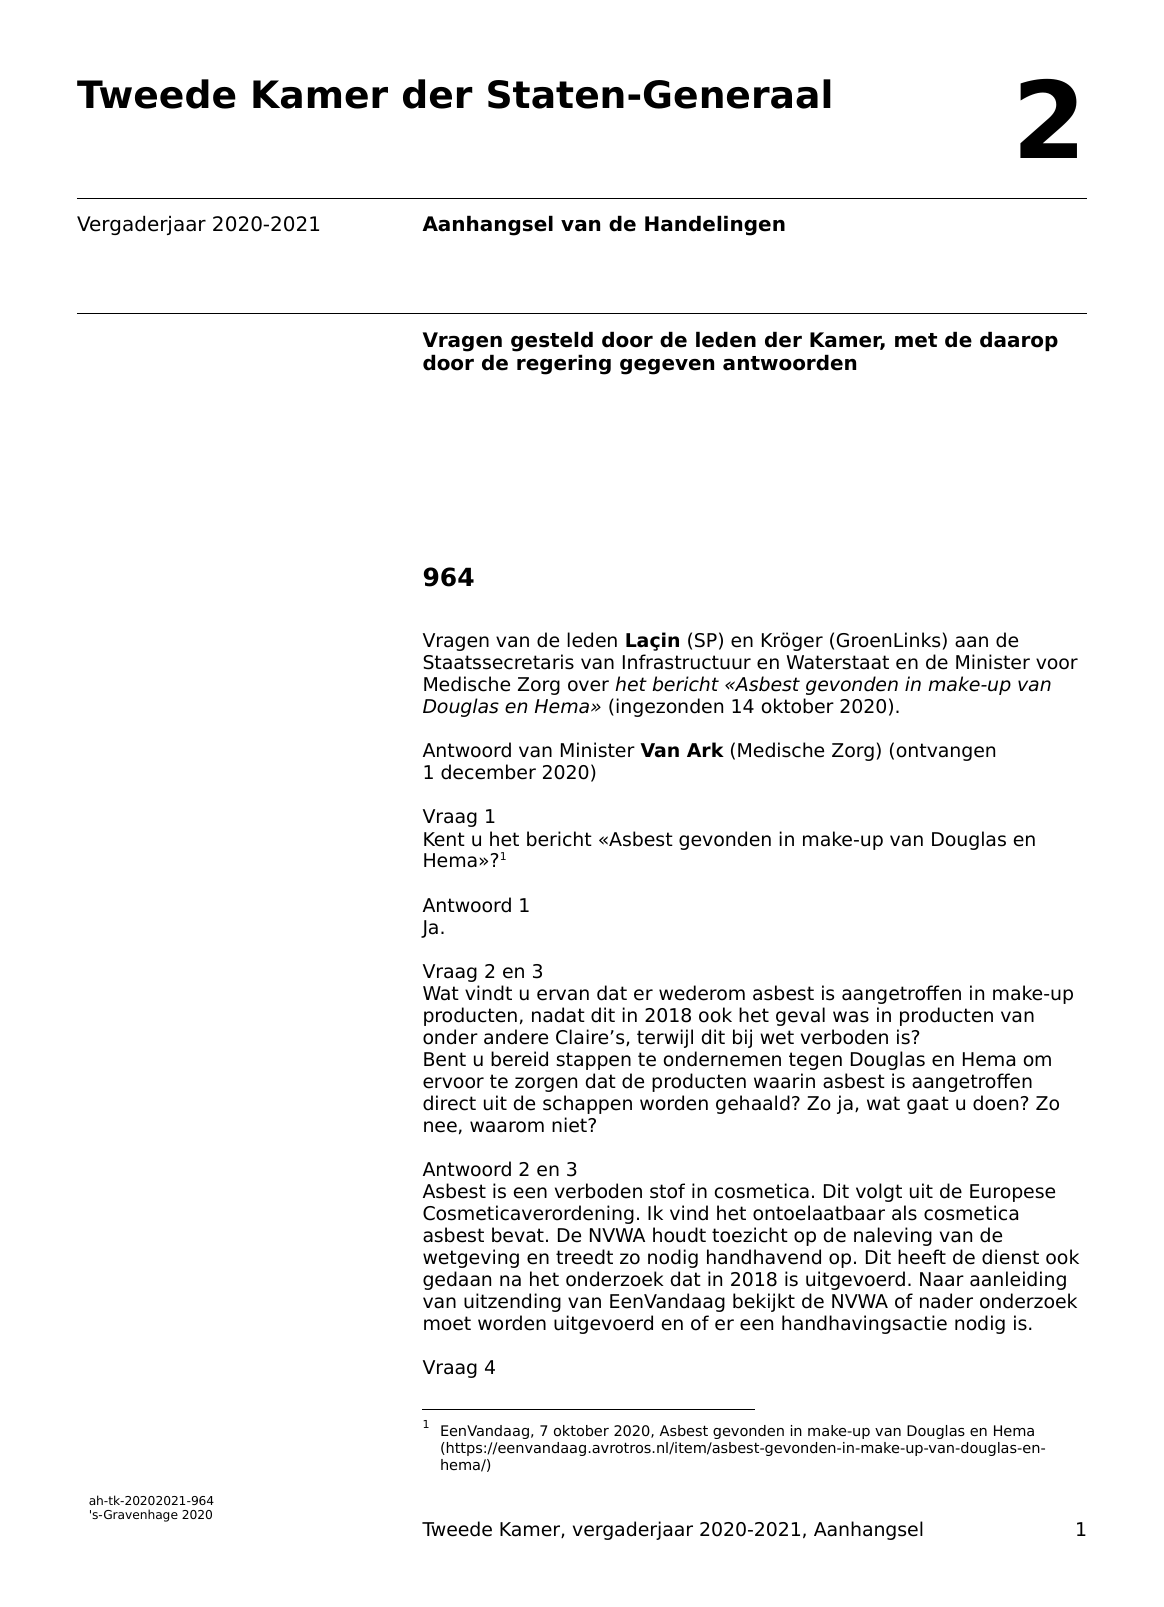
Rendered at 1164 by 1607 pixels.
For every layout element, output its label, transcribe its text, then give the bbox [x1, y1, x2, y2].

table_header 2 [886, 59, 1087, 198]
text Vraag 4 [422, 1357, 1087, 1379]
text Ja. [422, 917, 1087, 938]
table_cell [77, 314, 422, 375]
table_cell Vergaderjaar 2020-2021 [77, 199, 422, 313]
text EenVandaag, 7 oktober 2020, Asbest gevonden in make-up van Douglas en Hema (https://eenvandaag.avrotros.nl/item/asbest-gevonden-in-make-up-van-douglas-en-hema/) [422, 1418, 1087, 1474]
text Antwoord 1 [422, 894, 1087, 917]
text 's-Gravenhage 2020 [88, 1508, 323, 1522]
text Asbest is een verboden stof in cosmetica. Dit volgt uit de Europese Cosmeticaverordening. Ik vind het ontoelaatbaar als cosmetica asbest bevat. De NVWA houdt toezicht op de naleving van de wetgeving en treedt zo nodig handhavend op. Dit heeft de dienst ook gedaan na het onderzoek dat in 2018 is uitgevoerd. Naar aanleiding van uitzending van EenVandaag bekijkt de NVWA of nader onderzoek moet worden uitgevoerd en of er een handhavingsactie nodig is. [422, 1181, 1087, 1334]
text Vraag 1 [422, 806, 1087, 828]
text ah-tk-20202021-964 [88, 1494, 323, 1508]
text Wat vindt u ervan dat er wederom asbest is aangetroffen in make-up producten, nadat dit in 2018 ook het geval was in producten van onder andere Claire’s, terwijl dit bij wet verboden is? [422, 983, 1087, 1049]
text Vragen van de leden Laçin (SP) en Kröger (GroenLinks) aan de Staatssecretaris van Infrastructuur en Waterstaat en de Minister voor Medische Zorg over het bericht «Asbest gevonden in make-up van Douglas en Hema» (ingezonden 14 oktober 2020). [422, 630, 1087, 718]
text Antwoord 2 en 3 [422, 1159, 1087, 1181]
text Vraag 2 en 3 [422, 961, 1087, 983]
table_cell Aanhangsel van de Handelingen [422, 199, 1087, 313]
table_cell Vragen gesteld door de leden der Kamer, met de daarop door de regering gegeven antwoorden [422, 314, 1087, 375]
text Antwoord van Minister Van Ark (Medische Zorg) (ontvangen 1 december 2020) [422, 740, 1087, 784]
text Bent u bereid stappen te ondernemen tegen Douglas en Hema om ervoor te zorgen dat de producten waarin asbest is aangetroffen direct uit de schappen worden gehaald? Zo ja, wat gaat u doen? Zo nee, waarom niet? [422, 1049, 1087, 1137]
table_header Tweede Kamer der Staten-Generaal [77, 59, 886, 198]
text 964 [422, 563, 1087, 592]
text Kent u het bericht «Asbest gevonden in make-up van Douglas en Hema»? [422, 828, 1087, 872]
